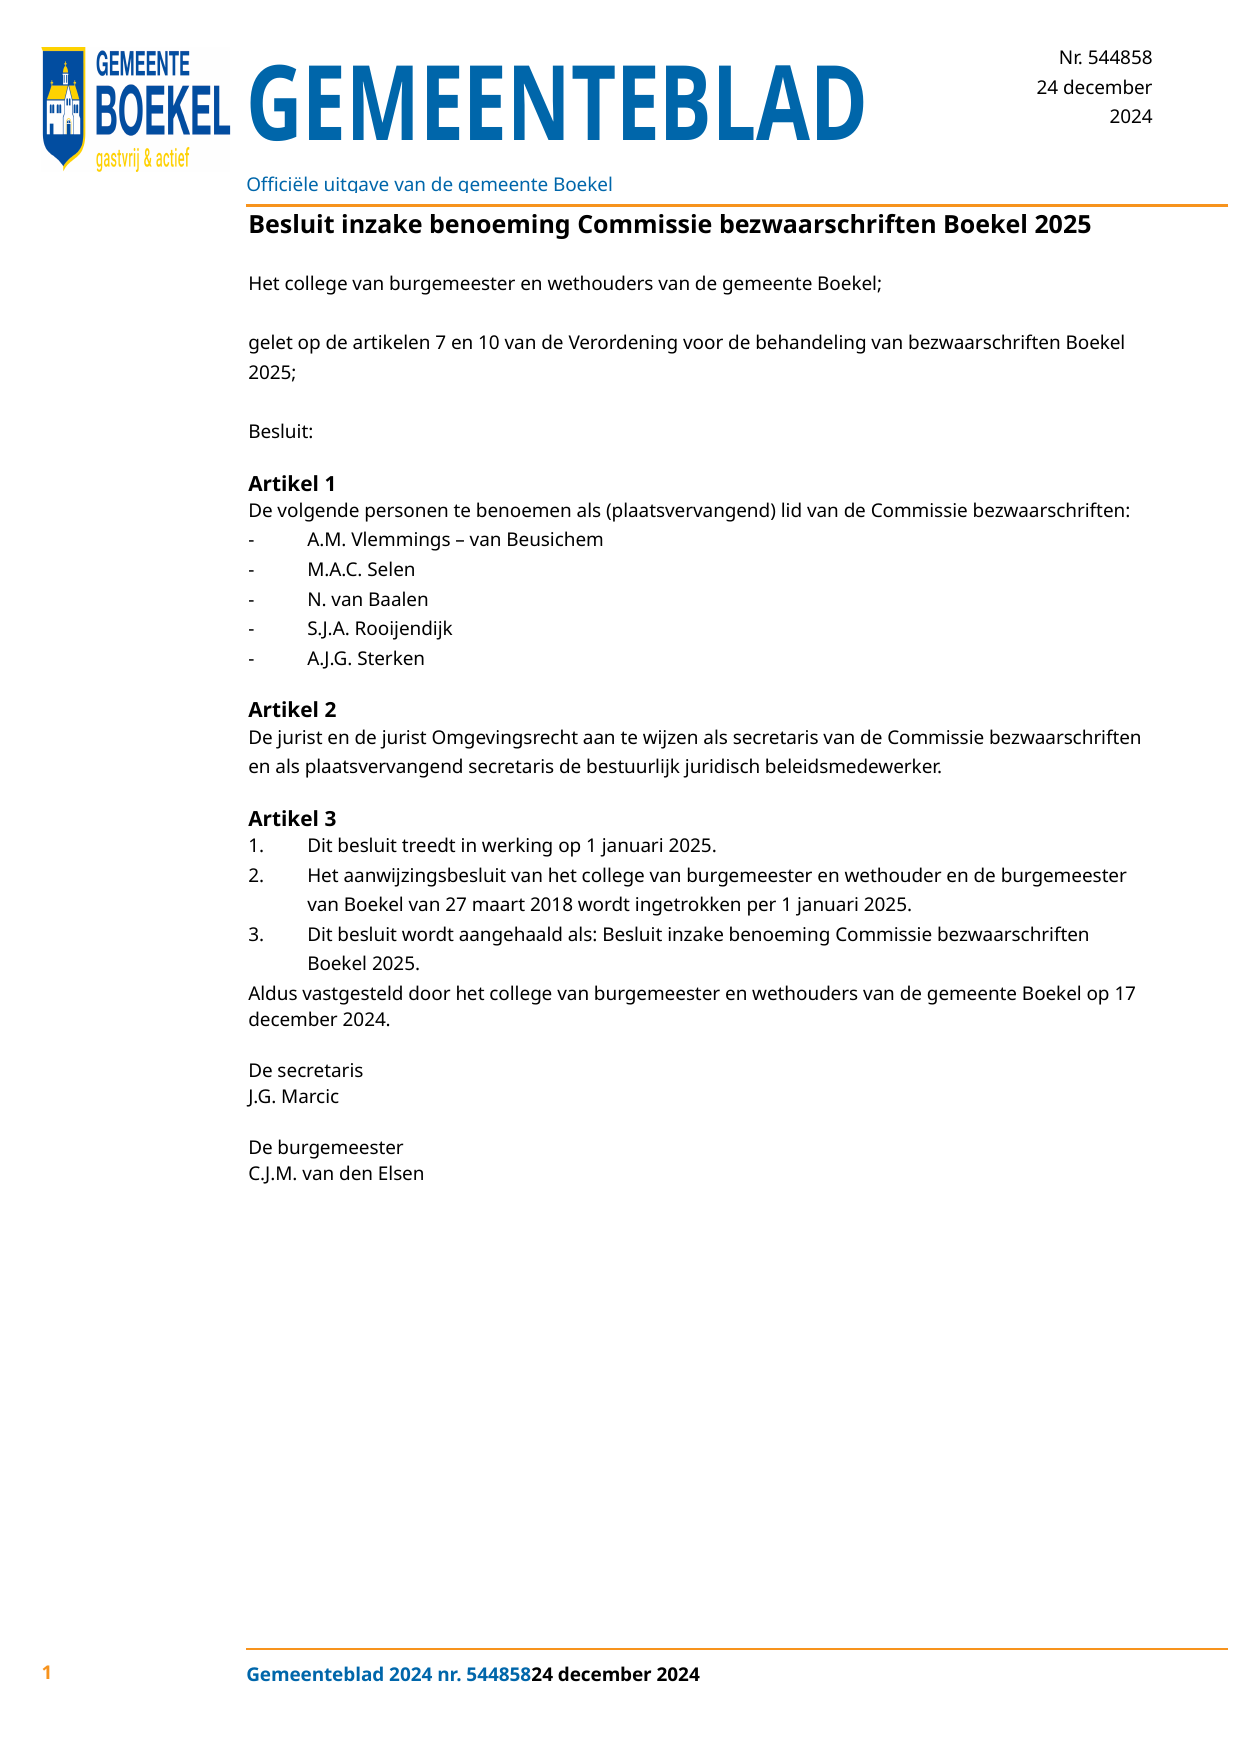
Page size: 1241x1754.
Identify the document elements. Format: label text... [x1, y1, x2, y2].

list Het aanwijzingsbesluit van het college van burgemeester en wethouder en de burgemeester van Boekel van 27 maart 2018 wordt ingetrokken per 1 januari 2025. [248, 862, 1152, 917]
text Besluit inzake benoeming Commissie bezwaarschriften Boekel 2025 [248, 207, 1152, 241]
list S.J.A. Rooijendijk [248, 615, 1152, 641]
text De volgende personen te benoemen als (plaatsvervangend) lid van de Commissie bezwaarschriften: [248, 497, 1152, 523]
list A.J.G. Sterken [248, 645, 1152, 671]
text C.J.M. van den Elsen [248, 1160, 1152, 1186]
text De secretaris [248, 1057, 1152, 1083]
list Dit besluit wordt aangehaald als: Besluit inzake benoeming Commissie bezwaarschriften Boekel 2025. [248, 921, 1152, 976]
text Het college van burgemeester en wethouders van de gemeente Boekel; [248, 270, 1152, 296]
text J.G. Marcic [248, 1083, 1152, 1109]
text Artikel 2 [248, 695, 1152, 724]
text Aldus vastgesteld door het college van burgemeester en wethouders van de gemeente Boekel op 17 december 2024. [248, 980, 1152, 1032]
list A.M. Vlemmings – van Beusichem [248, 527, 1152, 552]
text De jurist en de jurist Omgevingsrecht aan te wijzen als secretaris van de Commissie bezwaarschriften en als plaatsvervangend secretaris de bestuurlijk juridisch beleidsmedewerker. [248, 724, 1152, 779]
list M.A.C. Selen [248, 556, 1152, 582]
text Besluit: [248, 418, 1152, 444]
list N. van Baalen [248, 586, 1152, 612]
text gelet op de artikelen 7 en 10 van de Verordening voor de behandeling van bezwaarschriften Boekel 2025; [248, 329, 1152, 385]
text Artikel 1 [248, 469, 1152, 497]
picture [41, 47, 231, 172]
text De burgemeester [248, 1134, 1152, 1160]
list Dit besluit treedt in werking op 1 januari 2025. [248, 832, 1152, 858]
text Artikel 3 [248, 804, 1152, 832]
